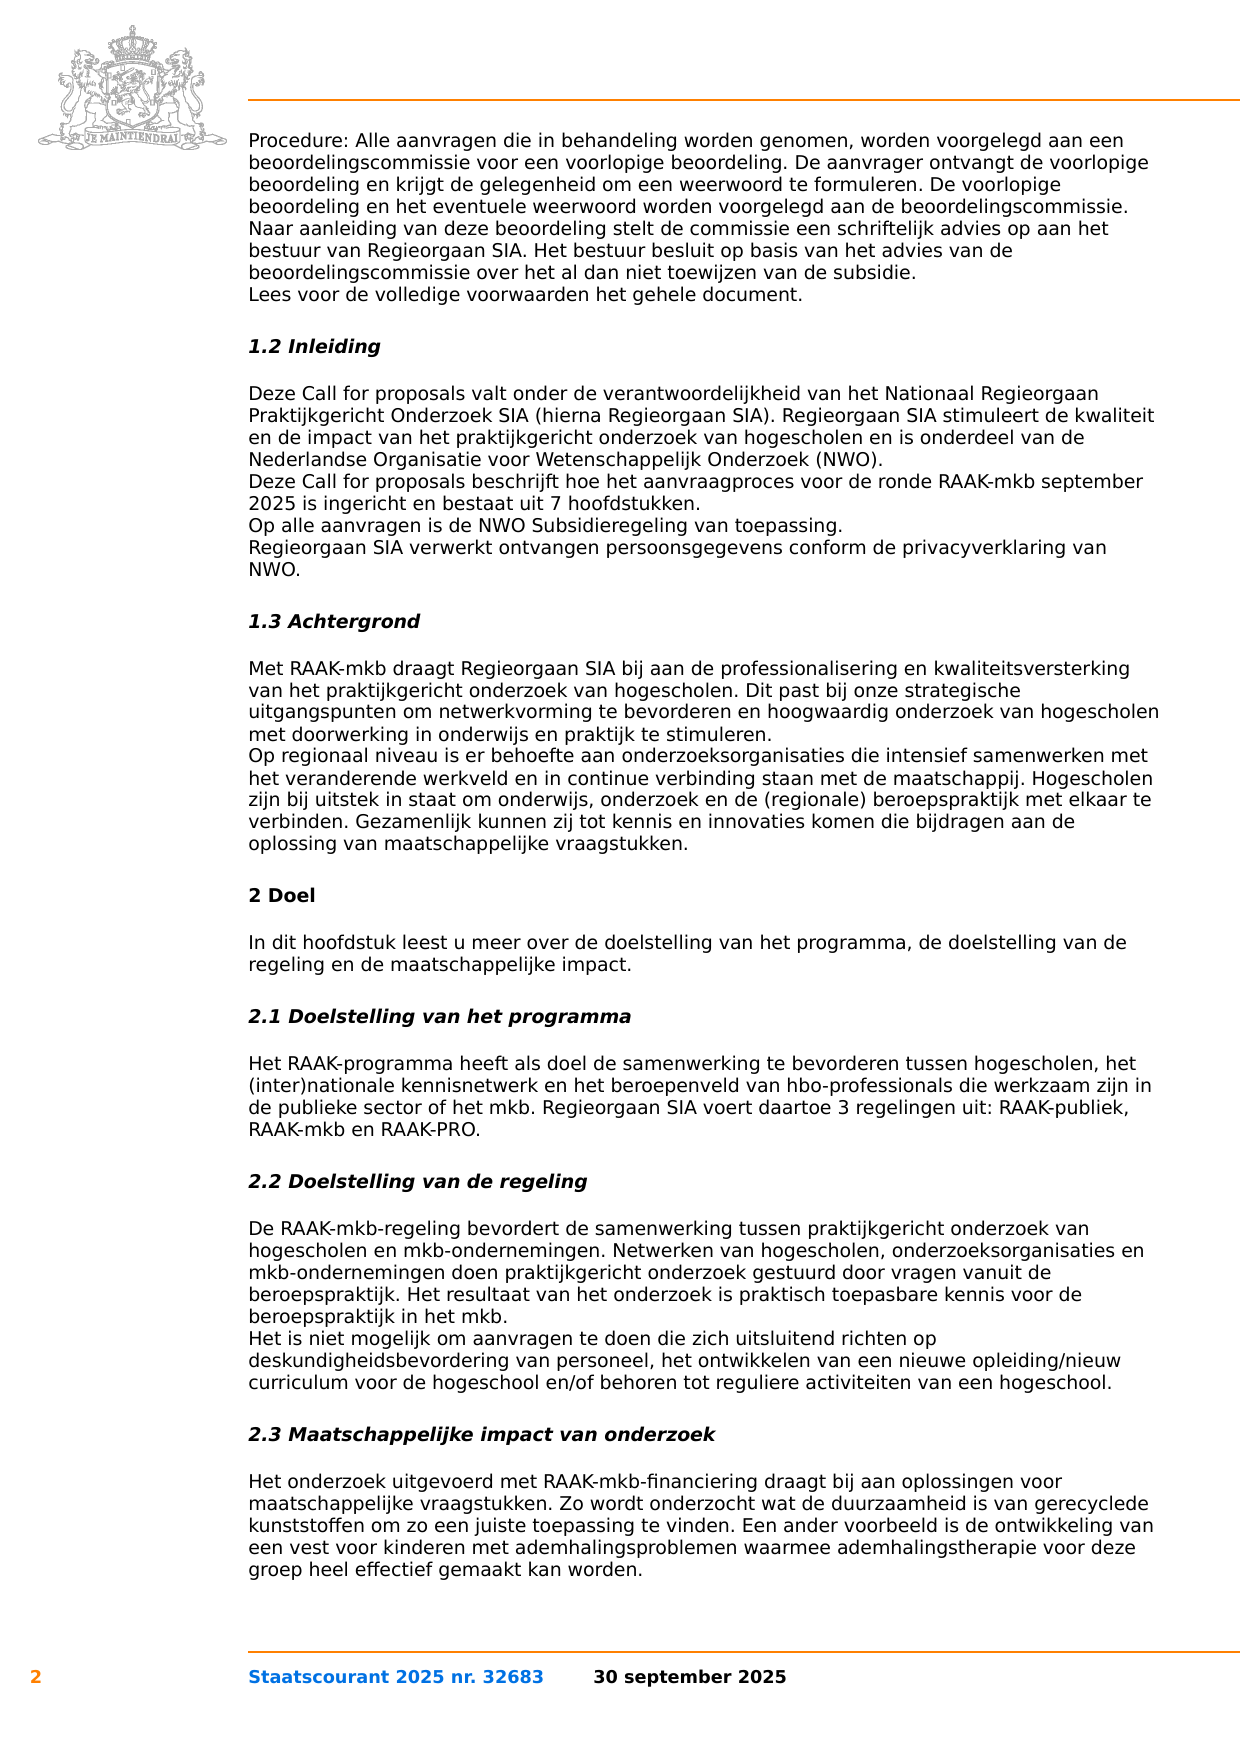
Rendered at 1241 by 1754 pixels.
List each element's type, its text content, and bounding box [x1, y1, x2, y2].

text Regieorgaan SIA verwerkt ontvangen persoonsgegevens conform de privacyverklaring van NWO. [248, 537, 1163, 581]
text Met RAAK-mkb draagt Regieorgaan SIA bij aan de professionalisering en kwaliteitsversterking van het praktijkgericht onderzoek van hogescholen. Dit past bij onze strategische uitgangspunten om netwerkvorming te bevorderen en hoogwaardig onderzoek van hogescholen met doorwerking in onderwijs en praktijk te stimuleren. [248, 657, 1163, 745]
subtitle 2.2 Doelstelling van de regeling [248, 1171, 1163, 1193]
subtitle 1.2 Inleiding [248, 336, 1163, 358]
text Procedure: Alle aanvragen die in behandeling worden genomen, worden voorgelegd aan een beoordelingscommissie voor een voorlopige beoordeling. De aanvrager ontvangt de voorlopige beoordeling en krijgt de gelegenheid om een weerwoord te formuleren. De voorlopige beoordeling en het eventuele weerwoord worden voorgelegd aan de beoordelingscommissie. Naar aanleiding van deze beoordeling stelt de commissie een schriftelijk advies op aan het bestuur van Regieorgaan SIA. Het bestuur besluit op basis van het advies van de beoordelingscommissie over het al dan niet toewijzen van de subsidie. [248, 130, 1163, 284]
text Deze Call for proposals valt onder de verantwoordelijkheid van het Nationaal Regieorgaan Praktijkgericht Onderzoek SIA (hierna Regieorgaan SIA). Regieorgaan SIA stimuleert de kwaliteit en de impact van het praktijkgericht onderzoek van hogescholen en is onderdeel van de Nederlandse Organisatie voor Wetenschappelijk Onderzoek (NWO). [248, 383, 1163, 471]
text Het is niet mogelijk om aanvragen te doen die zich uitsluitend richten op deskundigheidsbevordering van personeel, het ontwikkelen van een nieuwe opleiding/nieuw curriculum voor de hogeschool en/of behoren tot reguliere activiteiten van een hogeschool. [248, 1328, 1163, 1394]
text Op regionaal niveau is er behoefte aan onderzoeksorganisaties die intensief samenwerken met het veranderende werkveld en in continue verbinding staan met de maatschappij. Hogescholen zijn bij uitstek in staat om onderwijs, onderzoek en de (regionale) beroepspraktijk met elkaar te verbinden. Gezamenlijk kunnen zij tot kennis en innovaties komen die bijdragen aan de oplossing van maatschappelijke vraagstukken. [248, 745, 1163, 855]
text Het onderzoek uitgevoerd met RAAK-mkb-financiering draagt bij aan oplossingen voor maatschappelijke vraagstukken. Zo wordt onderzocht wat de duurzaamheid is van gerecyclede kunststoffen om zo een juiste toepassing te vinden. Een ander voorbeeld is de ontwikkeling van een vest voor kinderen met ademhalingsproblemen waarmee ademhalingstherapie voor deze groep heel effectief gemaakt kan worden. [248, 1471, 1163, 1581]
picture [38, 25, 227, 150]
text Lees voor de volledige voorwaarden het gehele document. [248, 284, 1163, 306]
text Het RAAK-programma heeft als doel de samenwerking te bevorderen tussen hogescholen, het (inter)nationale kennisnetwerk en het beroepenveld van hbo-professionals die werkzaam zijn in de publieke sector of het mkb. Regieorgaan SIA voert daartoe 3 regelingen uit: RAAK-publiek, RAAK-mkb en RAAK-PRO. [248, 1053, 1163, 1141]
text Op alle aanvragen is de NWO Subsidieregeling van toepassing. [248, 514, 1163, 537]
subtitle 2.3 Maatschappelijke impact van onderzoek [248, 1424, 1163, 1446]
subtitle 1.3 Achtergrond [248, 611, 1163, 632]
text Deze Call for proposals beschrijft hoe het aanvraagproces voor de ronde RAAK-mkb september 2025 is ingericht en bestaat uit 7 hoofdstukken. [248, 471, 1163, 514]
text In dit hoofdstuk leest u meer over de doelstelling van het programma, de doelstelling van de regeling en de maatschappelijke impact. [248, 932, 1163, 976]
text De RAAK-mkb-regeling bevordert de samenwerking tussen praktijkgericht onderzoek van hogescholen en mkb-ondernemingen. Netwerken van hogescholen, onderzoeksorganisaties en mkb-ondernemingen doen praktijkgericht onderzoek gestuurd door vragen vanuit de beroepspraktijk. Het resultaat van het onderzoek is praktisch toepasbare kennis voor de beroepspraktijk in het mkb. [248, 1218, 1163, 1328]
subtitle 2 Doel [248, 885, 1163, 907]
subtitle 2.1 Doelstelling van het programma [248, 1006, 1163, 1028]
